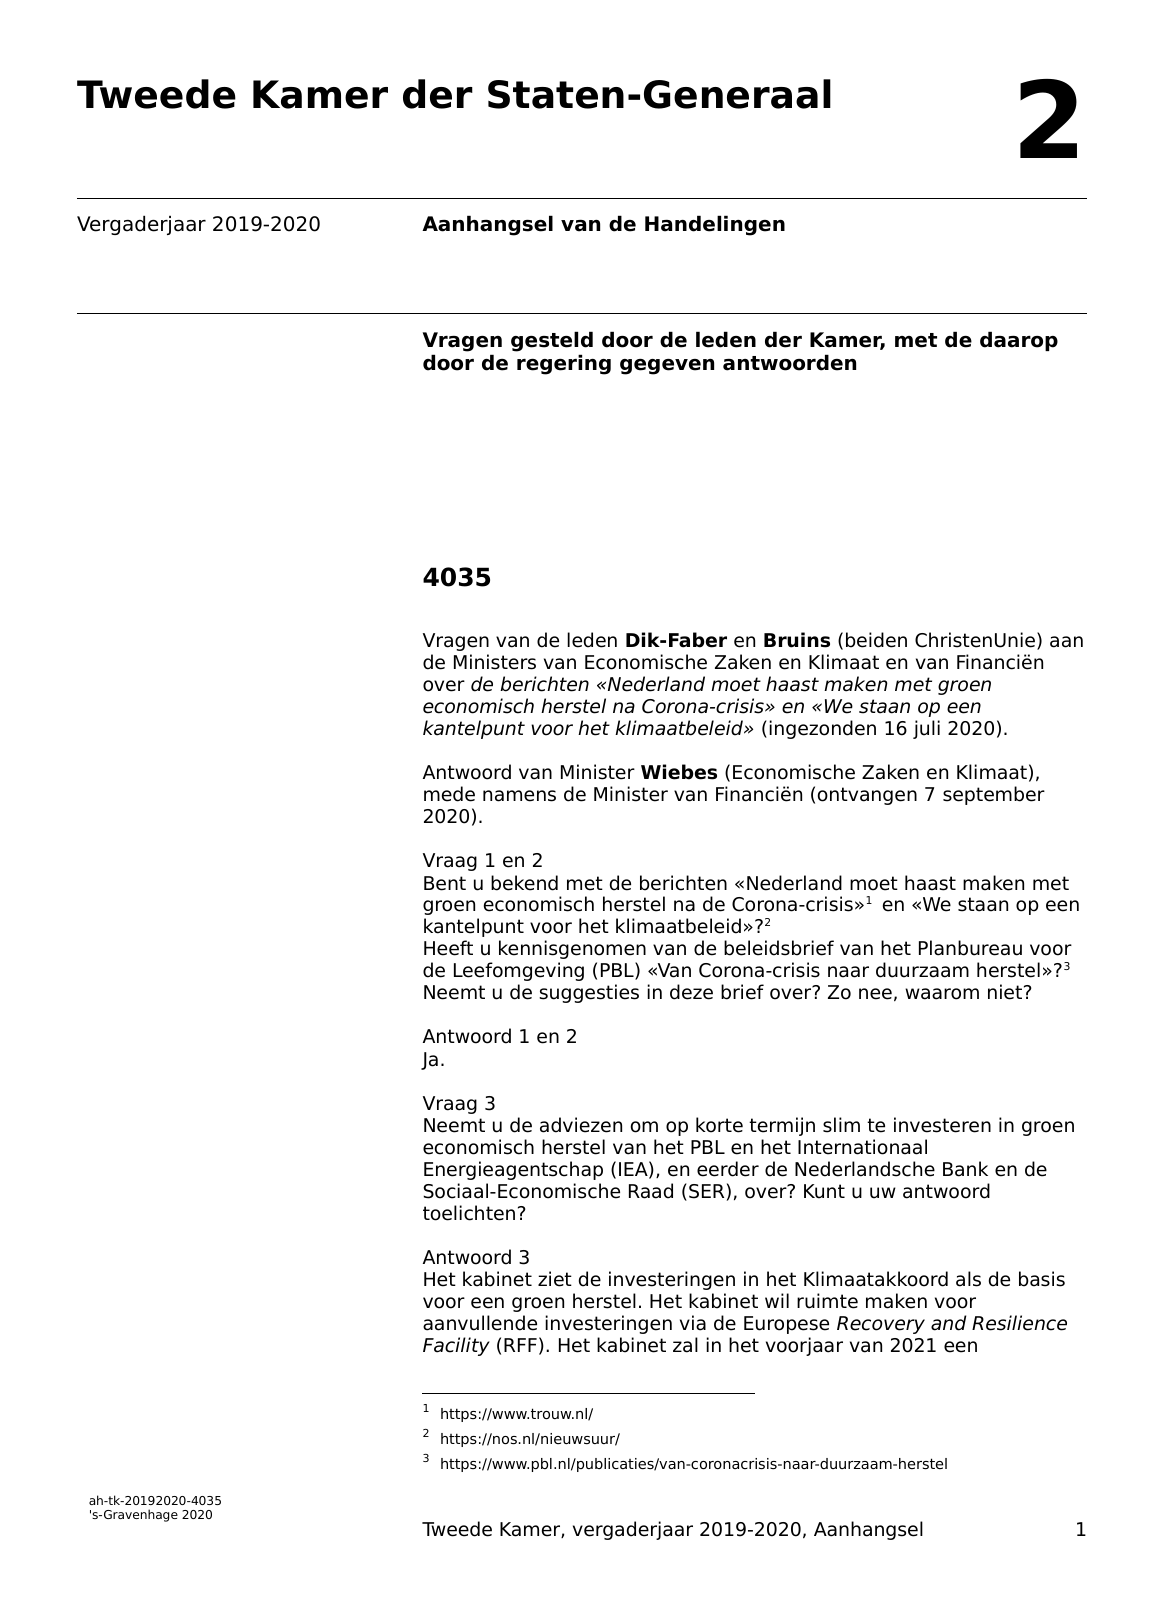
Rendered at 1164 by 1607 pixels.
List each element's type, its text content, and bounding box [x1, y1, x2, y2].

text Neemt u de adviezen om op korte termijn slim te investeren in groen economisch herstel van het PBL en het Internationaal Energieagentschap (IEA), en eerder de Nederlandsche Bank en de Sociaal-Economische Raad (SER), over? Kunt u uw antwoord toelichten? [422, 1114, 1087, 1224]
text Ja. [422, 1048, 1087, 1070]
table_cell Vergaderjaar 2019-2020 [77, 199, 422, 313]
table_header Tweede Kamer der Staten-Generaal [77, 59, 886, 198]
text Antwoord van Minister Wiebes (Economische Zaken en Klimaat), mede namens de Minister van Financiën (ontvangen 7 september 2020). [422, 762, 1087, 828]
text Het kabinet ziet de investeringen in het Klimaatakkoord als de basis voor een groen herstel. Het kabinet wil ruimte maken voor aanvullende investeringen via de Europese Recovery and Resilience Facility (RFF). Het kabinet zal in het voorjaar van 2021 een [422, 1269, 1087, 1357]
table_header 2 [886, 59, 1087, 198]
text 4035 [422, 563, 1087, 592]
text Vraag 1 en 2 [422, 850, 1087, 872]
text Bent u bekend met de berichten «Nederland moet haast maken met groen economisch herstel na de Corona-crisis» en «We staan op een kantelpunt voor het klimaatbeleid»? [422, 872, 1087, 938]
table_cell Aanhangsel van de Handelingen [422, 199, 1087, 313]
text Heeft u kennisgenomen van de beleidsbrief van het Planbureau voor de Leefomgeving (PBL) «Van Corona-crisis naar duurzaam herstel»? Neemt u de suggesties in deze brief over? Zo nee, waarom niet? [422, 938, 1087, 1004]
table_cell [77, 314, 422, 375]
text Antwoord 1 en 2 [422, 1026, 1087, 1048]
text Vragen van de leden Dik-Faber en Bruins (beiden ChristenUnie) aan de Ministers van Economische Zaken en Klimaat en van Financiën over de berichten «Nederland moet haast maken met groen economisch herstel na Corona-crisis» en «We staan op een kantelpunt voor het klimaatbeleid» (ingezonden 16 juli 2020). [422, 630, 1087, 740]
text ah-tk-20192020-4035 [88, 1494, 323, 1508]
text https://www.trouw.nl/ [422, 1402, 1087, 1424]
text https://www.pbl.nl/publicaties/van-coronacrisis-naar-duurzaam-herstel [422, 1452, 1087, 1474]
text Vraag 3 [422, 1093, 1087, 1114]
table_cell Vragen gesteld door de leden der Kamer, met de daarop door de regering gegeven antwoorden [422, 314, 1087, 375]
text Antwoord 3 [422, 1247, 1087, 1269]
text https://nos.nl/nieuwsuur/ [422, 1427, 1087, 1449]
text 's-Gravenhage 2020 [88, 1508, 323, 1522]
